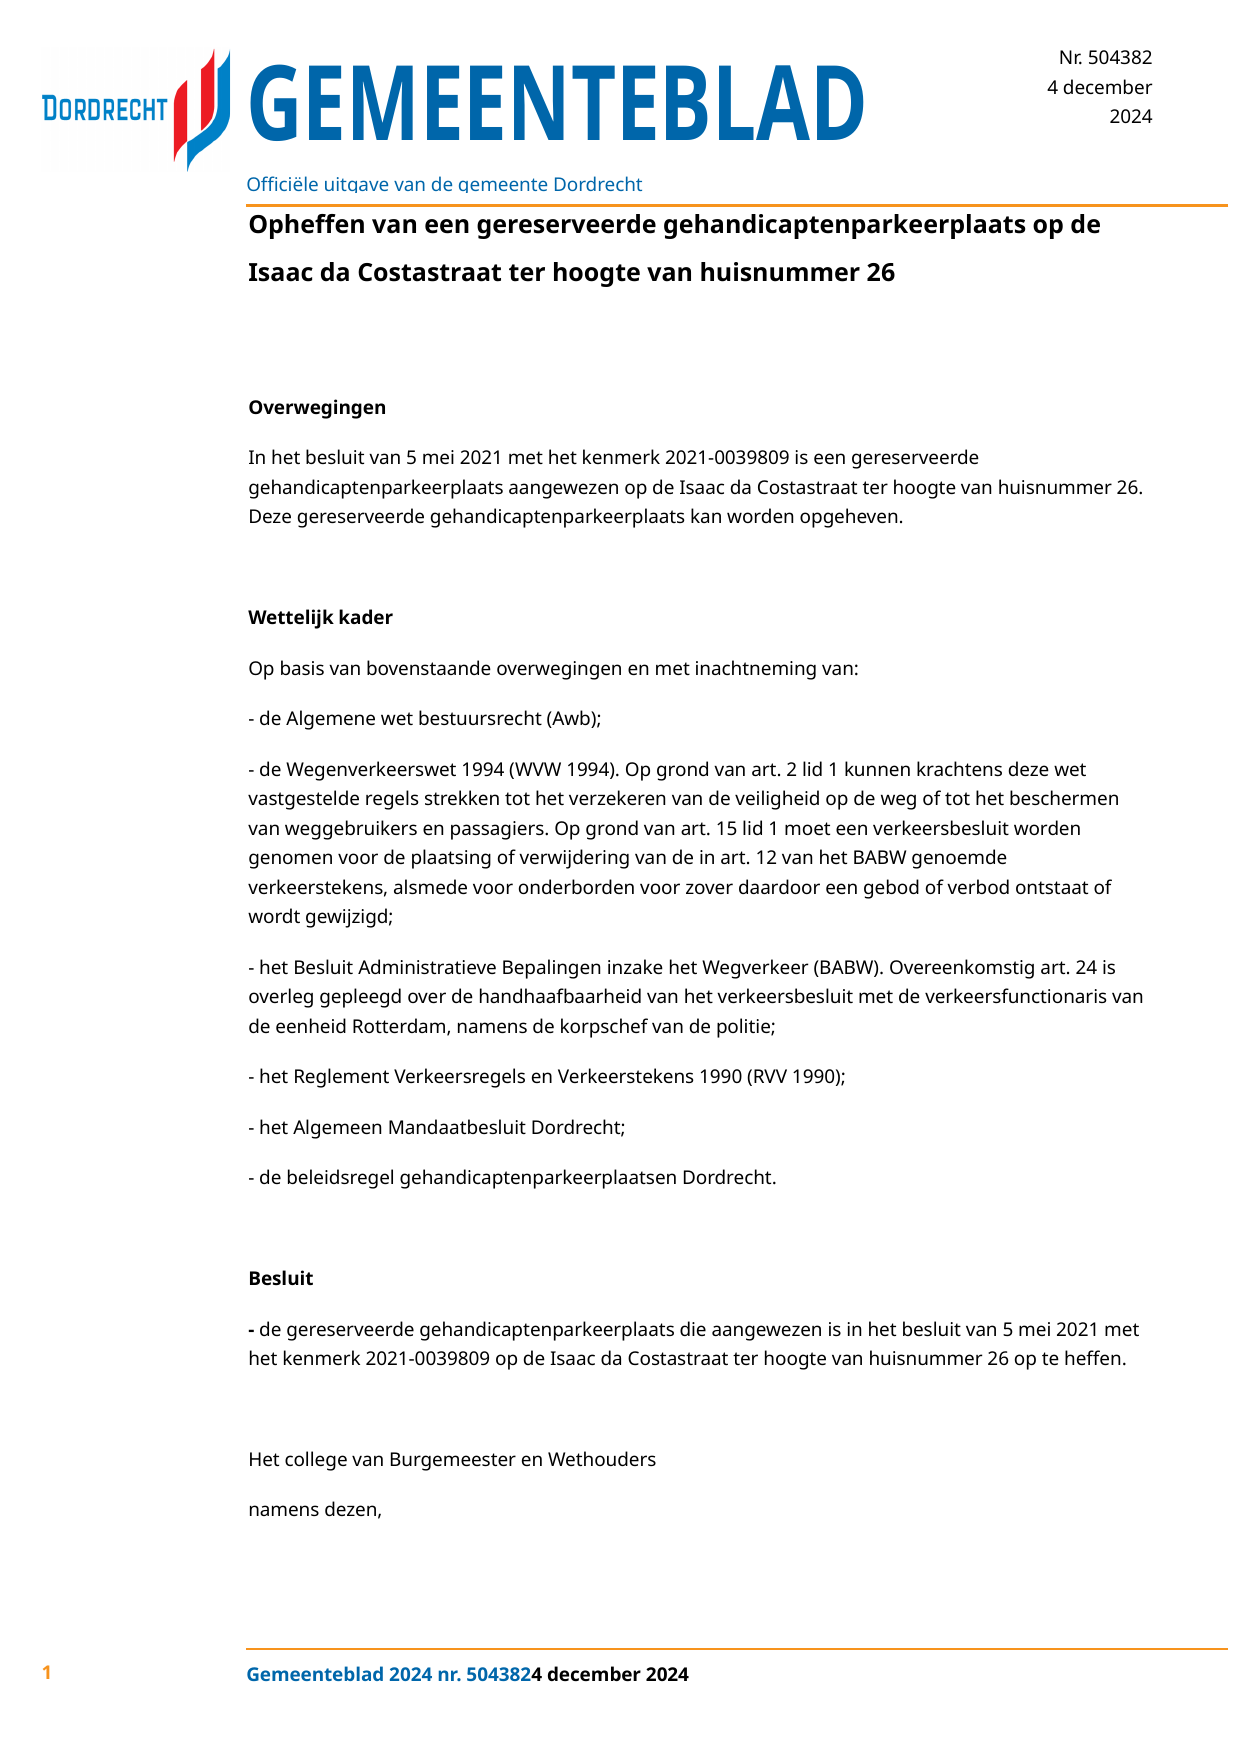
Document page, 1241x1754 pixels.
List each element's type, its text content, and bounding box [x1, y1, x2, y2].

text - de gereserveerde gehandicaptenparkeerplaats die aangewezen is in het besluit van 5 mei 2021 met het kenmerk 2021-0039809 op de Isaac da Costastraat ter hoogte van huisnummer 26 op te heffen. [248, 1316, 1152, 1371]
text - de beleidsregel gehandicaptenparkeerplaatsen Dordrecht. [248, 1164, 1152, 1190]
text Opheffen van een gereserveerde gehandicaptenparkeerplaats op de Isaac da Costastraat ter hoogte van huisnummer 26 [248, 207, 1152, 288]
text namens dezen, [248, 1497, 1152, 1522]
text - de Wegenverkeerswet 1994 (WVW 1994). Op grond van art. 2 lid 1 kunnen krachtens deze wet vastgestelde regels strekken tot het verzekeren van de veiligheid op de weg of tot het beschermen van weggebruikers en passagiers. Op grond van art. 15 lid 1 moet een verkeersbesluit worden genomen voor de plaatsing of verwijdering van de in art. 12 van het BABW genoemde verkeerstekens, alsmede voor onderborden voor zover daardoor een gebod of verbod ontstaat of wordt gewijzigd; [248, 756, 1152, 929]
text - de Algemene wet bestuursrecht (Awb); [248, 705, 1152, 731]
text Op basis van bovenstaande overwegingen en met inachtneming van: [248, 655, 1152, 681]
text Overwegingen [248, 394, 1152, 420]
text Het college van Burgemeester en Wethouders [248, 1446, 1152, 1472]
text In het besluit van 5 mei 2021 met het kenmerk 2021-0039809 is een gereserveerde gehandicaptenparkeerplaats aangewezen op de Isaac da Costastraat ter hoogte van huisnummer 26. Deze gereserveerde gehandicaptenparkeerplaats kan worden opgeheven. [248, 444, 1152, 529]
text Besluit [248, 1265, 1152, 1291]
text Wettelijk kader [248, 604, 1152, 630]
text - het Besluit Administratieve Bepalingen inzake het Wegverkeer (BABW). Overeenkomstig art. 24 is overleg gepleegd over de handhaafbaarheid van het verkeersbesluit met de verkeersfunctionaris van de eenheid Rotterdam, namens de korpschef van de politie; [248, 954, 1152, 1039]
text - het Reglement Verkeersregels en Verkeerstekens 1990 (RVV 1990); [248, 1064, 1152, 1089]
text - het Algemeen Mandaatbesluit Dordrecht; [248, 1114, 1152, 1140]
picture [41, 47, 231, 172]
